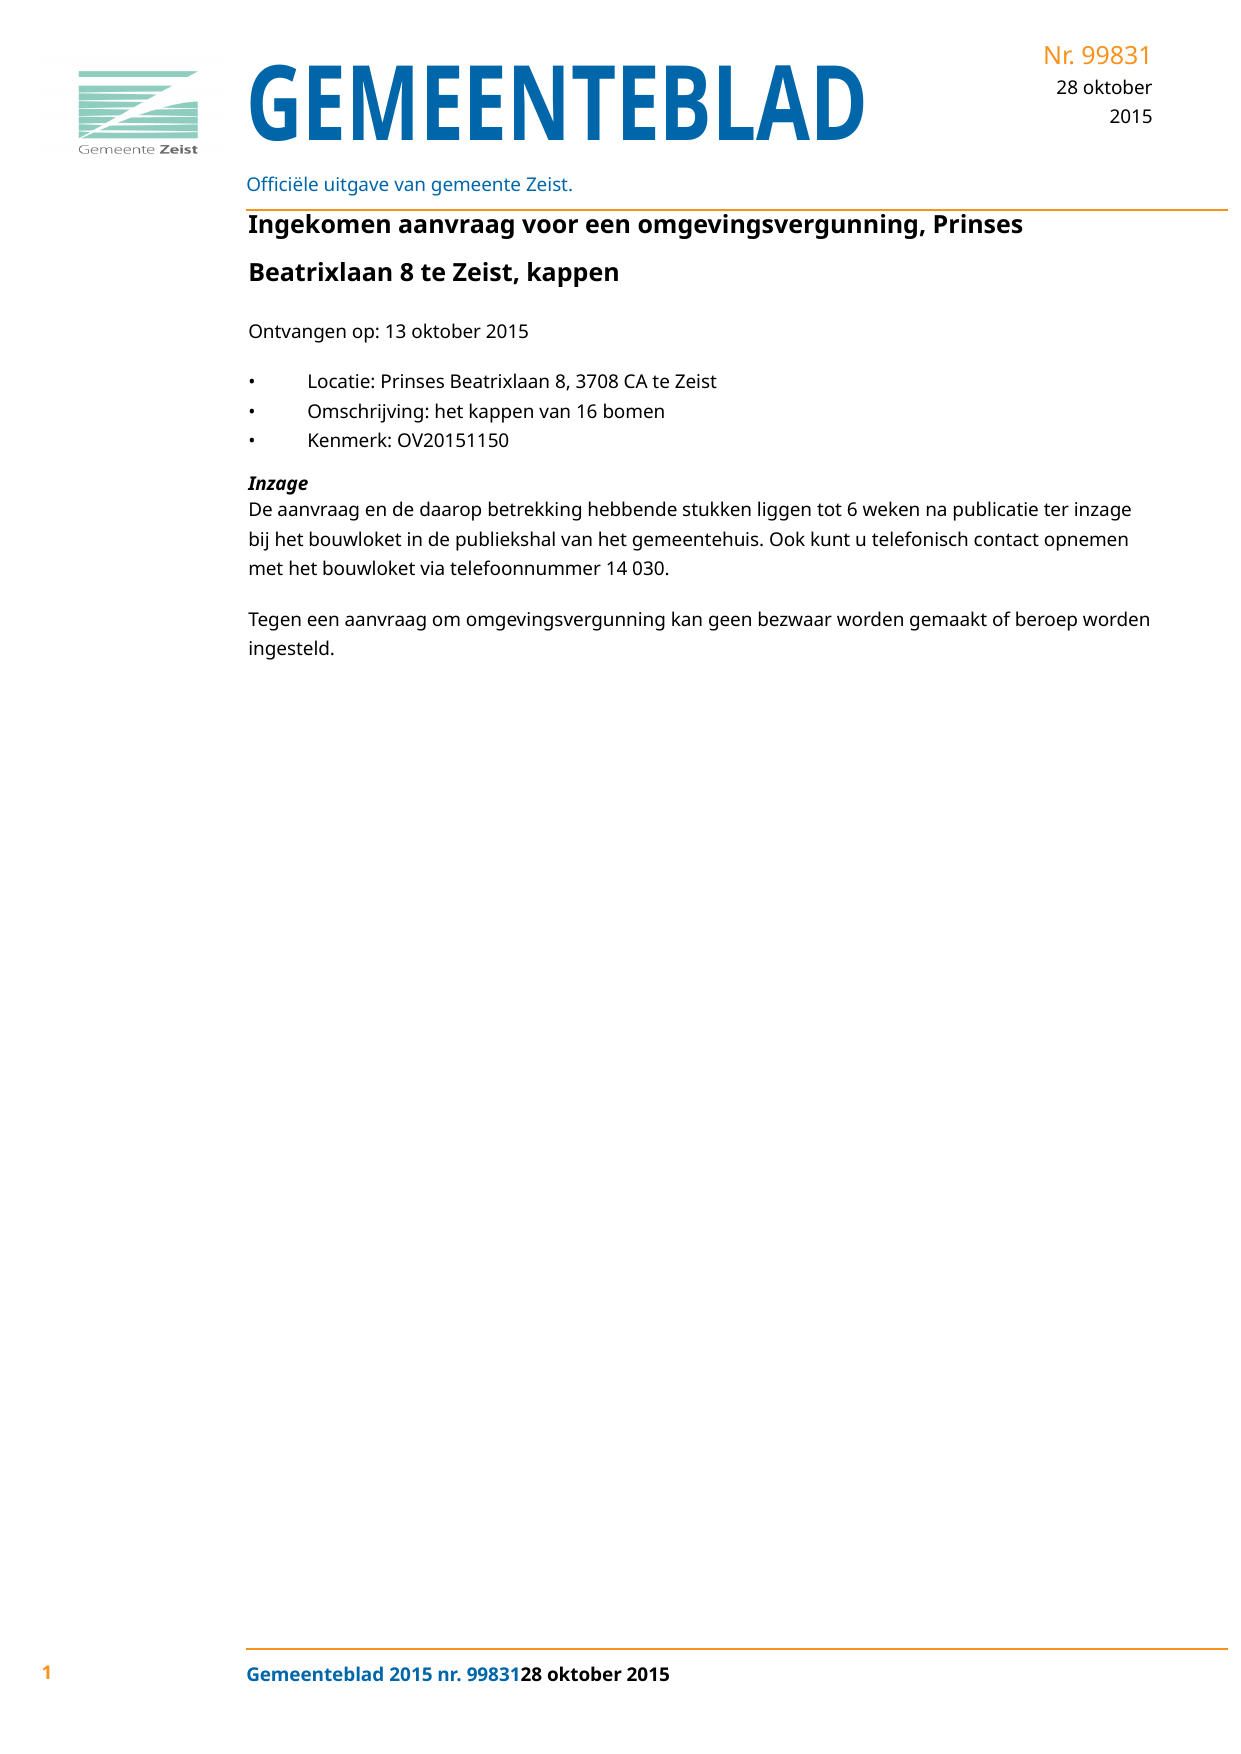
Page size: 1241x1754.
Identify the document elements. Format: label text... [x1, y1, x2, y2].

text Inzage [248, 471, 1152, 496]
list Locatie: Prinses Beatrixlaan 8, 3708 CA te Zeist [248, 368, 1152, 394]
text Ingekomen aanvraag voor een omgevingsvergunning, Prinses Beatrixlaan 8 te Zeist, kappen [248, 211, 1152, 288]
list Omschrijving: het kappen van 16 bomen [248, 398, 1152, 424]
picture [41, 47, 231, 172]
text De aanvraag en de daarop betrekking hebbende stukken liggen tot 6 weken na publicatie ter inzage bij het bouwloket in de publiekshal van het gemeentehuis. Ook kunt u telefonisch contact opnemen met het bouwloket via telefoonnummer 14 030. [248, 496, 1152, 581]
text Ontvangen op: 13 oktober 2015 [248, 318, 1152, 344]
text Tegen een aanvraag om omgevingsvergunning kan geen bezwaar worden gemaakt of beroep worden ingesteld. [248, 606, 1152, 661]
list Kenmerk: OV20151150 [248, 427, 1152, 453]
